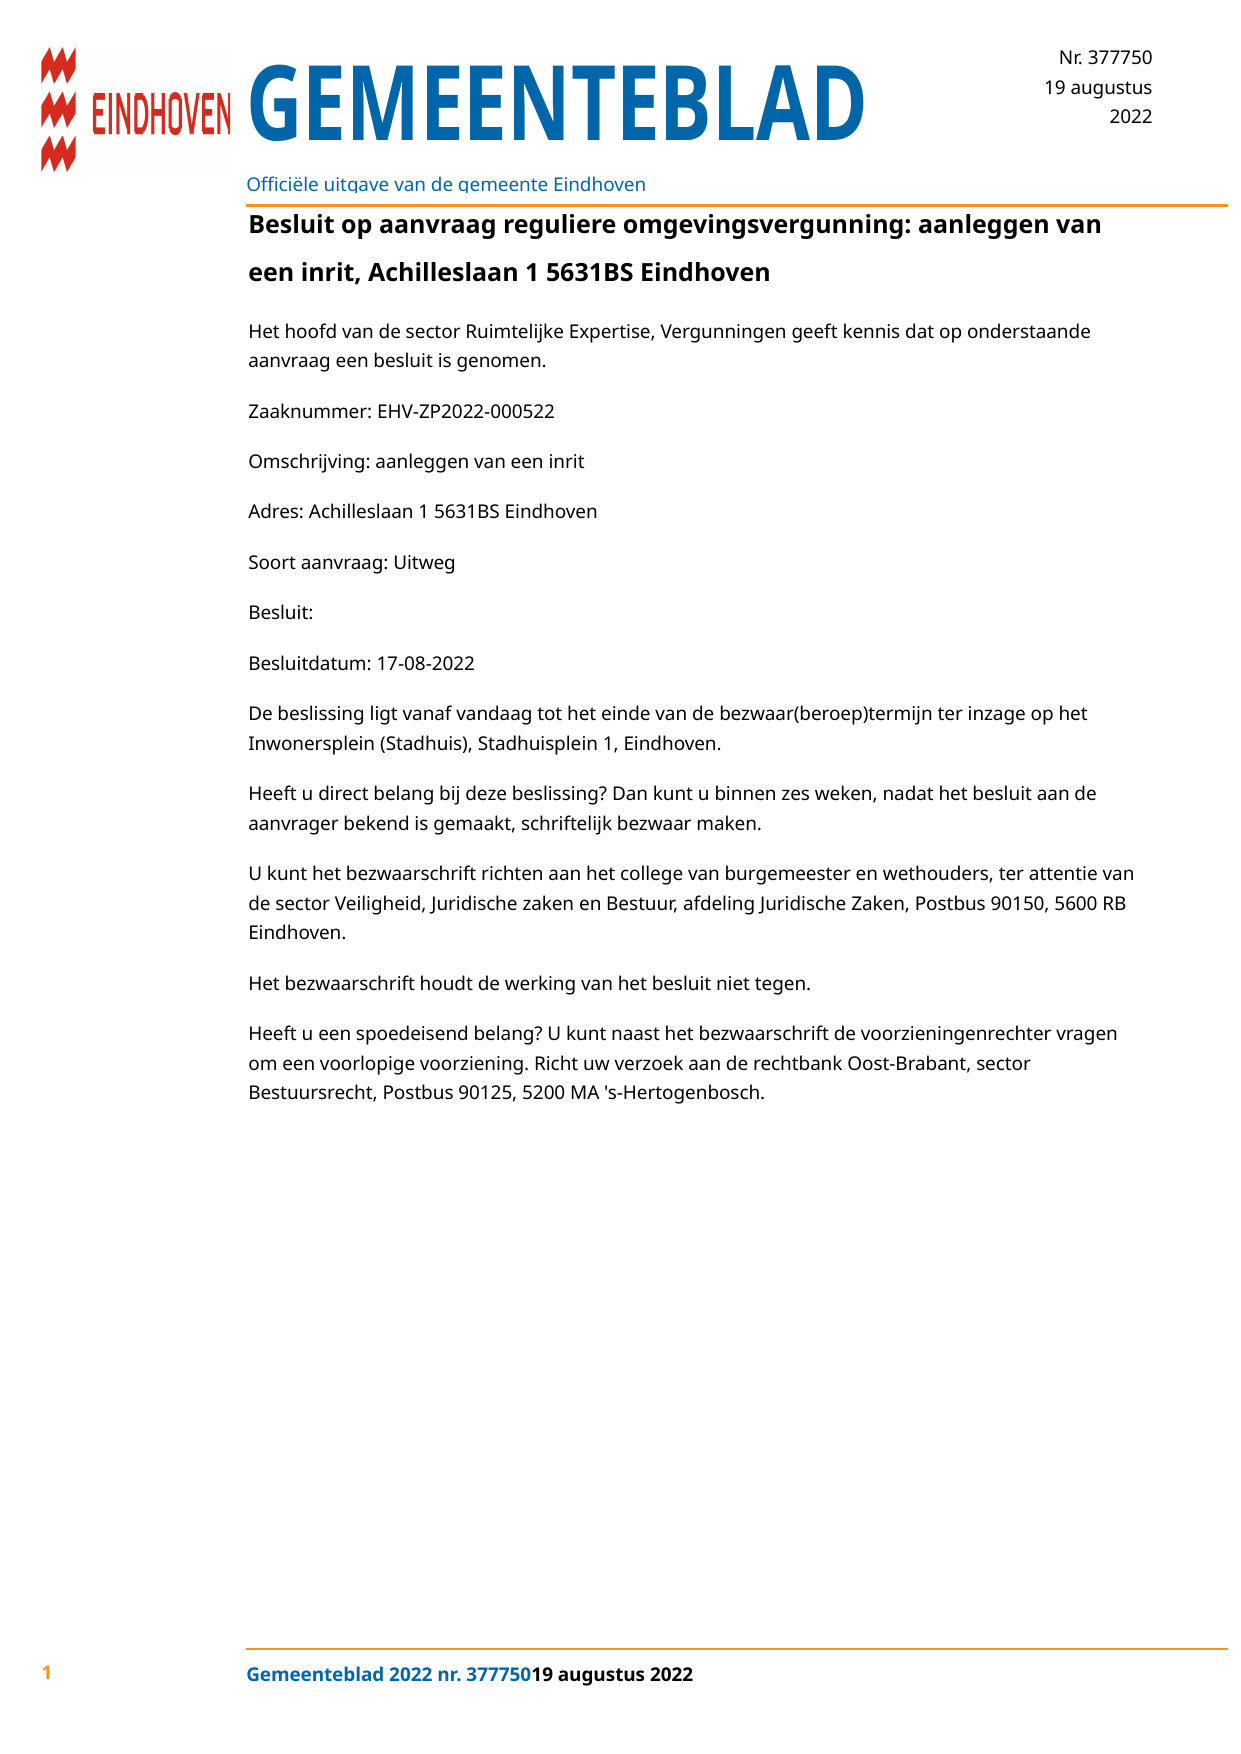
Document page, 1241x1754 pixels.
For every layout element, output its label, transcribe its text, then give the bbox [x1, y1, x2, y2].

text Besluitdatum: 17-08-2022 [248, 650, 1152, 676]
text Heeft u een spoedeisend belang? U kunt naast het bezwaarschrift de voorzieningenrechter vragen om een voorlopige voorziening. Richt uw verzoek aan de rechtbank Oost-Brabant, sector Bestuursrecht, Postbus 90125, 5200 MA 's-Hertogenbosch. [248, 1020, 1152, 1105]
text Besluit: [248, 599, 1152, 625]
text Soort aanvraag: Uitweg [248, 549, 1152, 575]
text Het hoofd van de sector Ruimtelijke Expertise, Vergunningen geeft kennis dat op onderstaande aanvraag een besluit is genomen. [248, 318, 1152, 373]
text De beslissing ligt vanaf vandaag tot het einde van de bezwaar(beroep)termijn ter inzage op het Inwonersplein (Stadhuis), Stadhuisplein 1, Eindhoven. [248, 700, 1152, 756]
text Heeft u direct belang bij deze beslissing? Dan kunt u binnen zes weken, nadat het besluit aan de aanvrager bekend is gemaakt, schriftelijk bezwaar maken. [248, 780, 1152, 836]
text U kunt het bezwaarschrift richten aan het college van burgemeester en wethouders, ter attentie van de sector Veiligheid, Juridische zaken en Bestuur, afdeling Juridische Zaken, Postbus 90150, 5600 RB Eindhoven. [248, 860, 1152, 945]
text Het bezwaarschrift houdt de werking van het besluit niet tegen. [248, 970, 1152, 996]
text Besluit op aanvraag reguliere omgevingsvergunning: aanleggen van een inrit, Achilleslaan 1 5631BS Eindhoven [248, 207, 1152, 288]
picture [41, 47, 231, 172]
text Omschrijving: aanleggen van een inrit [248, 448, 1152, 474]
text Zaaknummer: EHV-ZP2022-000522 [248, 398, 1152, 424]
text Adres: Achilleslaan 1 5631BS Eindhoven [248, 499, 1152, 524]
